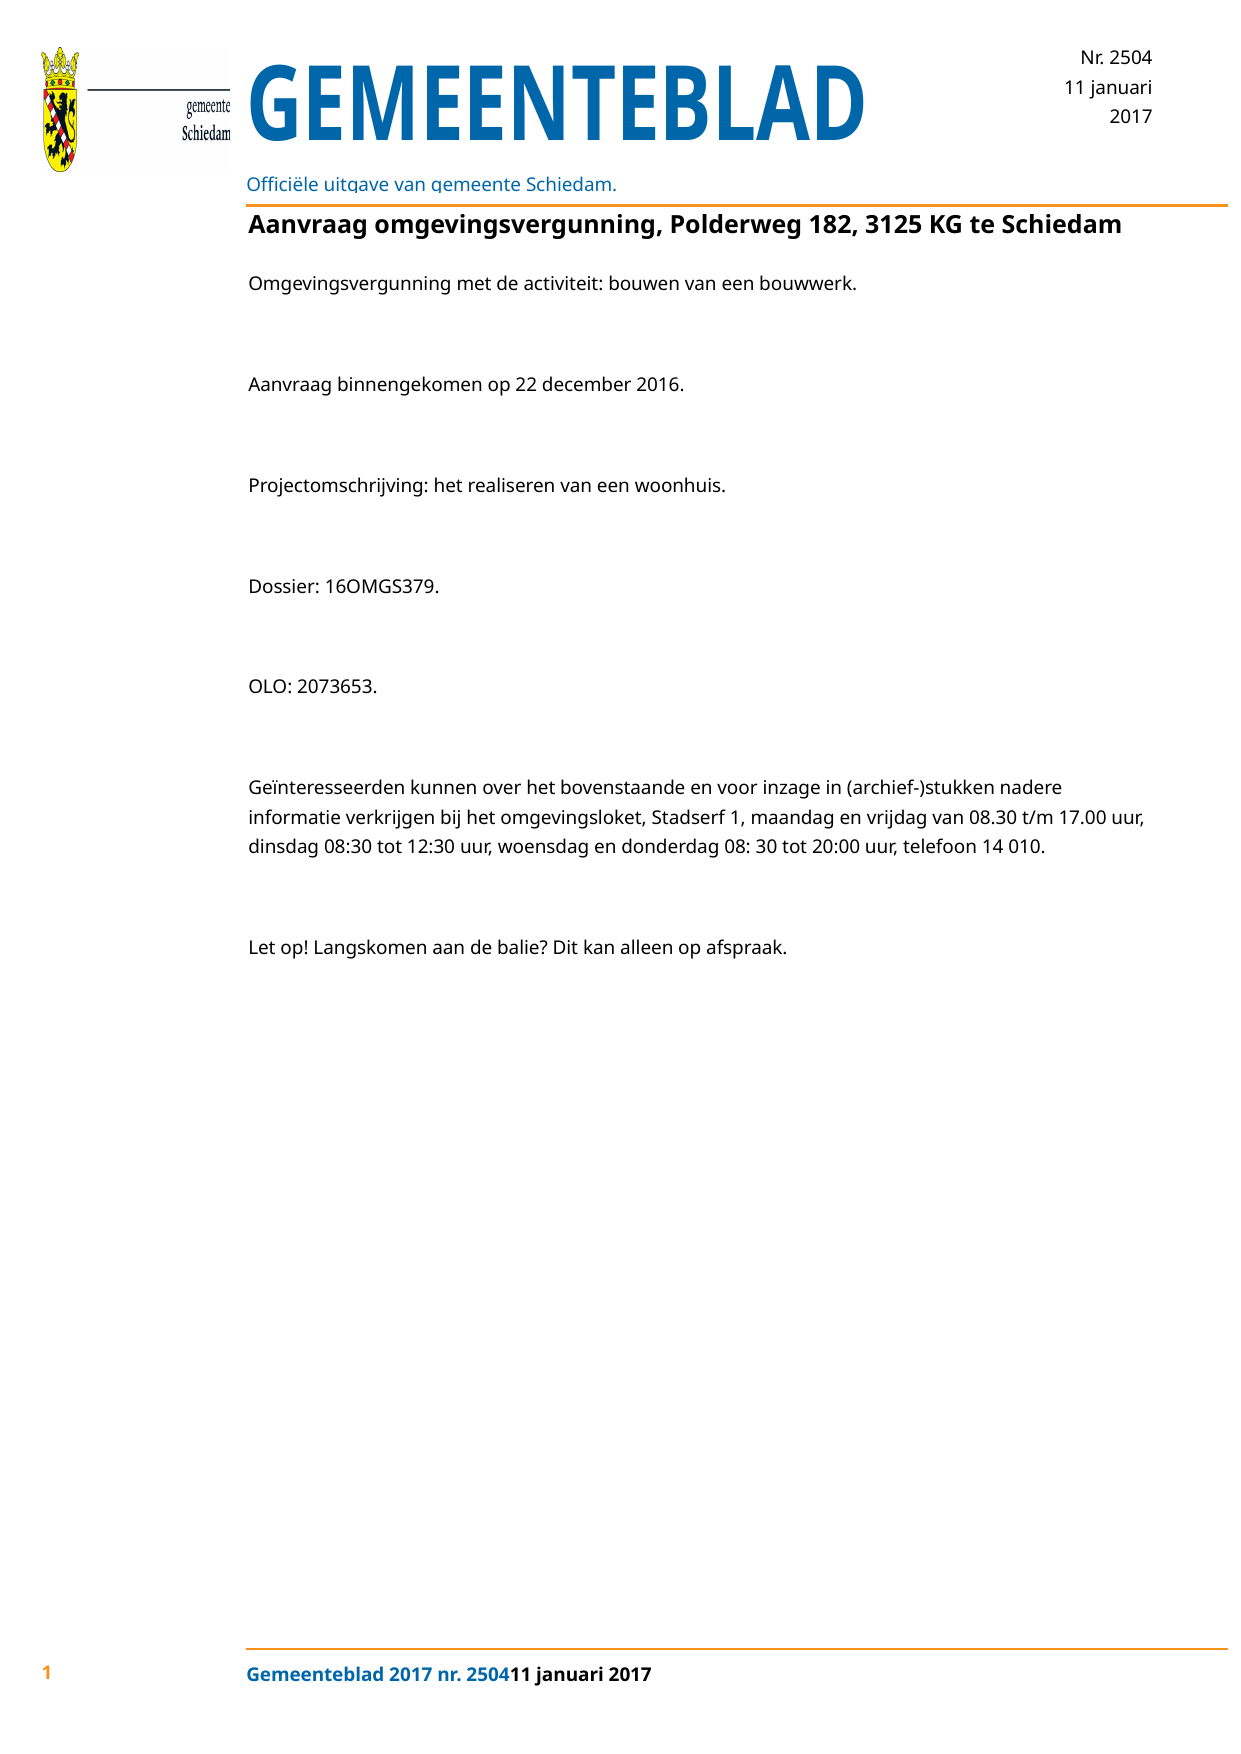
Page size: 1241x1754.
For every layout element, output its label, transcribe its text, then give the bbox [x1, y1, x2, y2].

text Let op! Langskomen aan de balie? Dit kan alleen op afspraak. [248, 934, 1152, 960]
text Dossier: 16OMGS379. [248, 573, 1152, 598]
text Aanvraag binnengekomen op 22 december 2016. [248, 371, 1152, 397]
picture [41, 47, 231, 172]
text Geïnteresseerden kunnen over het bovenstaande en voor inzage in (archief-)stukken nadere informatie verkrijgen bij het omgevingsloket, Stadserf 1, maandag en vrijdag van 08.30 t/m 17.00 uur, dinsdag 08:30 tot 12:30 uur, woensdag en donderdag 08: 30 tot 20:00 uur, telefoon 14 010. [248, 774, 1152, 859]
text OLO: 2073653. [248, 674, 1152, 699]
text Aanvraag omgevingsvergunning, Polderweg 182, 3125 KG te Schiedam [248, 207, 1152, 241]
text Projectomschrijving: het realiseren van een woonhuis. [248, 472, 1152, 498]
text Omgevingsvergunning met de activiteit: bouwen van een bouwwerk. [248, 270, 1152, 296]
